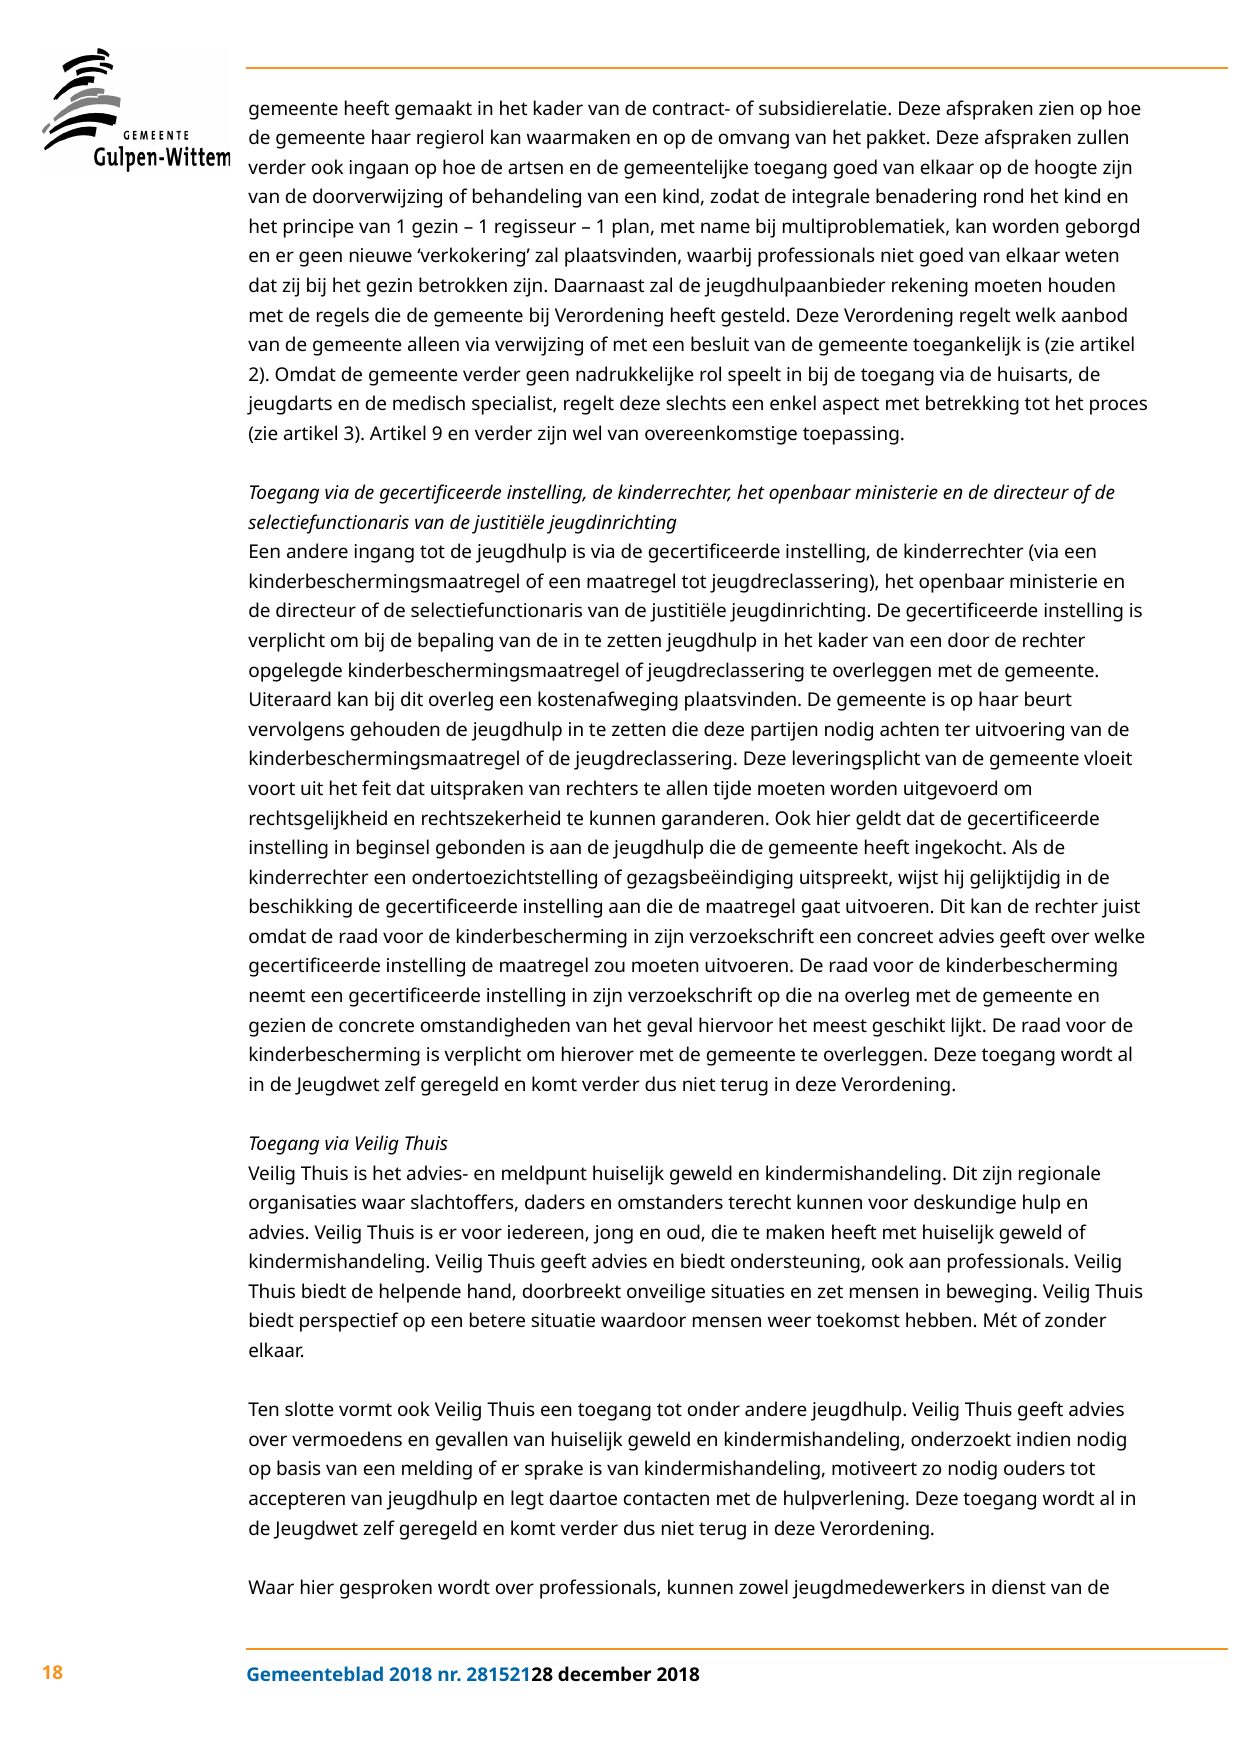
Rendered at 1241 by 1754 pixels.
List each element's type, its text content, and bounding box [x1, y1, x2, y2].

text Veilig Thuis is het advies- en meldpunt huiselijk geweld en kindermishandeling. Dit zijn regionale organisaties waar slachtoffers, daders en omstanders terecht kunnen voor deskundige hulp en advies. Veilig Thuis is er voor iedereen, jong en oud, die te maken heeft met huiselijk geweld of kindermishandeling. Veilig Thuis geeft advies en biedt ondersteuning, ook aan professionals. Veilig Thuis biedt de helpende hand, doorbreekt onveilige situaties en zet mensen in beweging. Veilig Thuis biedt perspectief op een betere situatie waardoor mensen weer toekomst hebben. Mét of zonder elkaar. [248, 1160, 1152, 1363]
picture [41, 47, 231, 172]
text Ten slotte vormt ook Veilig Thuis een toegang tot onder andere jeugdhulp. Veilig Thuis geeft advies over vermoedens en gevallen van huiselijk geweld en kindermishandeling, onderzoekt indien nodig op basis van een melding of er sprake is van kindermishandeling, motiveert zo nodig ouders tot accepteren van jeugdhulp en legt daartoe contacten met de hulpverlening. Deze toegang wordt al in de Jeugdwet zelf geregeld en komt verder dus niet terug in deze Verordening. [248, 1396, 1152, 1541]
text gemeente heeft gemaakt in het kader van de contract- of subsidierelatie. Deze afspraken zien op hoe de gemeente haar regierol kan waarmaken en op de omvang van het pakket. Deze afspraken zullen verder ook ingaan op hoe de artsen en de gemeentelijke toegang goed van elkaar op de hoogte zijn van de doorverwijzing of behandeling van een kind, zodat de integrale benadering rond het kind en het principe van 1 gezin – 1 regisseur – 1 plan, met name bij multiproblematiek, kan worden geborgd en er geen nieuwe ‘verkokering’ zal plaatsvinden, waarbij professionals niet goed van elkaar weten dat zij bij het gezin betrokken zijn. Daarnaast zal de jeugdhulpaanbieder rekening moeten houden met de regels die de gemeente bij Verordening heeft gesteld. Deze Verordening regelt welk aanbod van de gemeente alleen via verwijzing of met een besluit van de gemeente toegankelijk is (zie artikel 2). Omdat de gemeente verder geen nadrukkelijke rol speelt in bij de toegang via de huisarts, de jeugdarts en de medisch specialist, regelt deze slechts een enkel aspect met betrekking tot het proces (zie artikel 3). Artikel 9 en verder zijn wel van overeenkomstige toepassing. [248, 95, 1152, 446]
text Waar hier gesproken wordt over professionals, kunnen zowel jeugdmedewerkers in dienst van de [248, 1574, 1152, 1600]
text Een andere ingang tot de jeugdhulp is via de gecertificeerde instelling, de kinderrechter (via een kinderbeschermingsmaatregel of een maatregel tot jeugdreclassering), het openbaar ministerie en de directeur of de selectiefunctionaris van de justitiële jeugdinrichting. De gecertificeerde instelling is verplicht om bij de bepaling van de in te zetten jeugdhulp in het kader van een door de rechter opgelegde kinderbeschermingsmaatregel of jeugdreclassering te overleggen met de gemeente. Uiteraard kan bij dit overleg een kostenafweging plaatsvinden. De gemeente is op haar beurt vervolgens gehouden de jeugdhulp in te zetten die deze partijen nodig achten ter uitvoering van de kinderbeschermingsmaatregel of de jeugdreclassering. Deze leveringsplicht van de gemeente vloeit voort uit het feit dat uitspraken van rechters te allen tijde moeten worden uitgevoerd om rechtsgelijkheid en rechtszekerheid te kunnen garanderen. Ook hier geldt dat de gecertificeerde instelling in beginsel gebonden is aan de jeugdhulp die de gemeente heeft ingekocht. Als de kinderrechter een ondertoezichtstelling of gezagsbeëindiging uitspreekt, wijst hij gelijktijdig in de beschikking de gecertificeerde instelling aan die de maatregel gaat uitvoeren. Dit kan de rechter juist omdat de raad voor de kinderbescherming in zijn verzoekschrift een concreet advies geeft over welke gecertificeerde instelling de maatregel zou moeten uitvoeren. De raad voor de kinderbescherming neemt een gecertificeerde instelling in zijn verzoekschrift op die na overleg met de gemeente en gezien de concrete omstandigheden van het geval hiervoor het meest geschikt lijkt. De raad voor de kinderbescherming is verplicht om hierover met de gemeente te overleggen. Deze toegang wordt al in de Jeugdwet zelf geregeld en komt verder dus niet terug in deze Verordening. [248, 538, 1152, 1097]
text Toegang via Veilig Thuis [248, 1130, 1152, 1156]
text Toegang via de gecertificeerde instelling, de kinderrechter, het openbaar ministerie en de directeur of de selectiefunctionaris van de justitiële jeugdinrichting [248, 479, 1152, 535]
